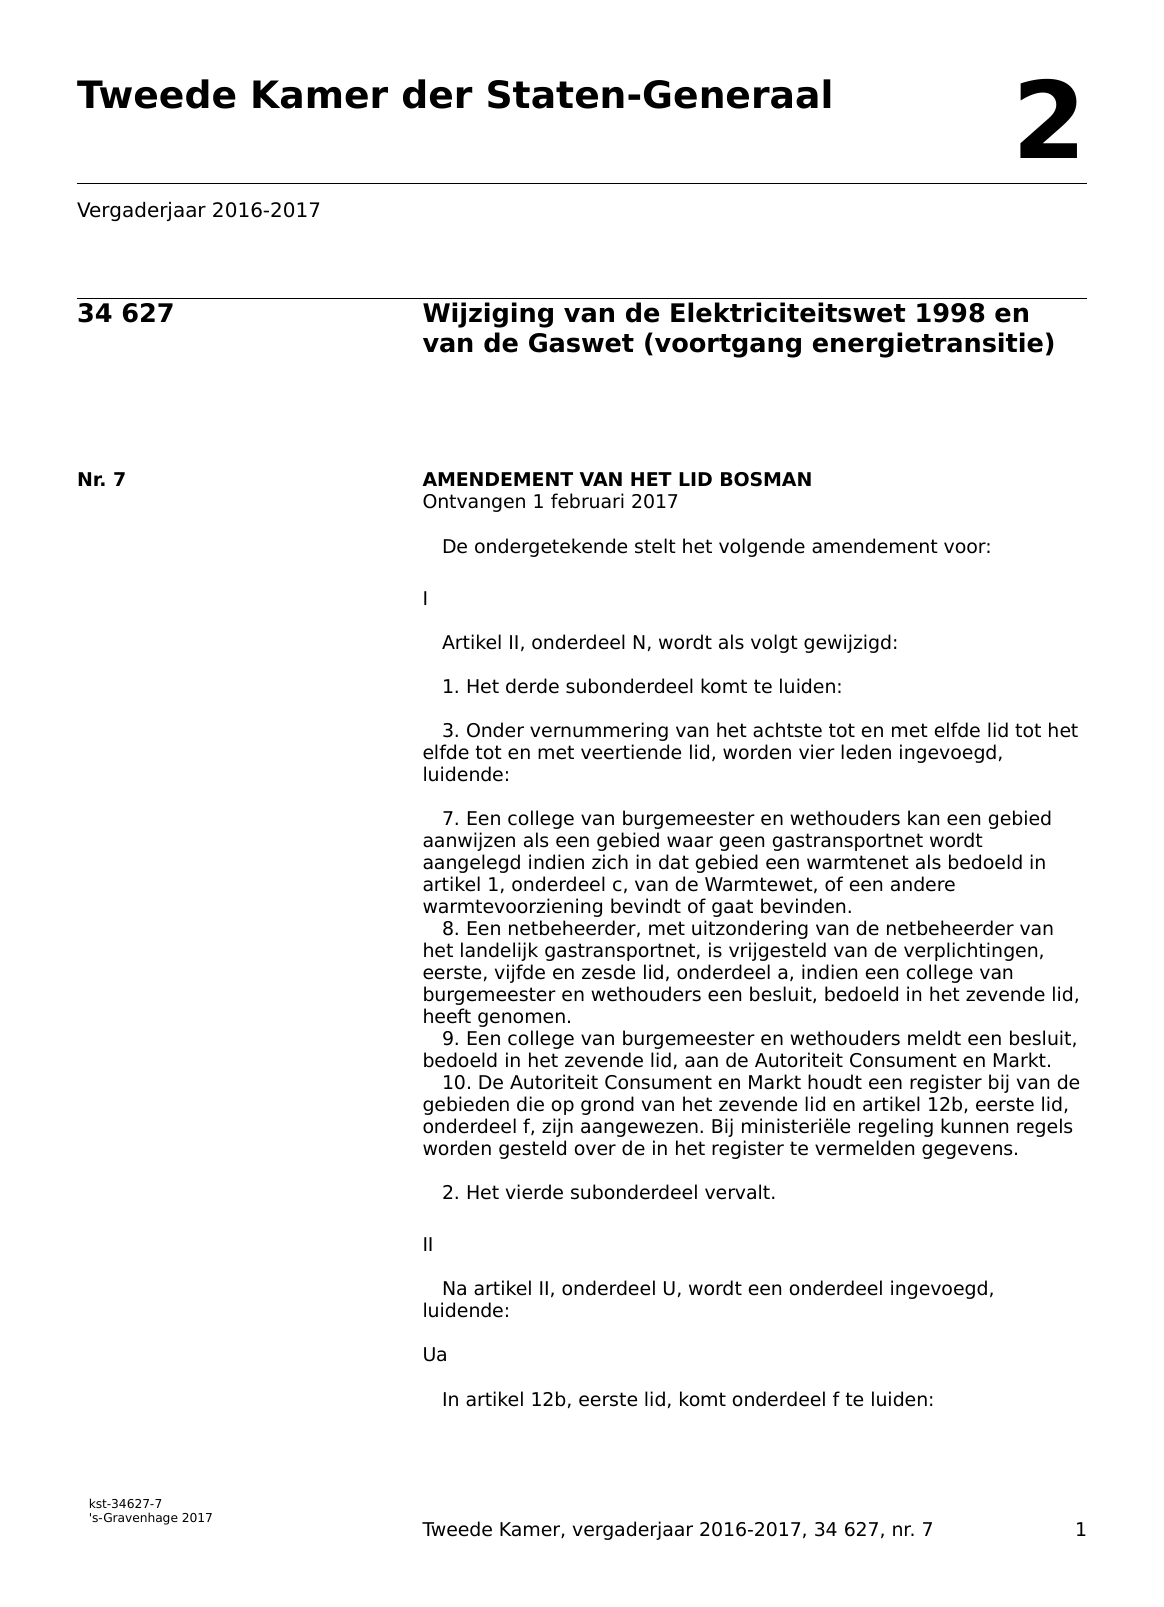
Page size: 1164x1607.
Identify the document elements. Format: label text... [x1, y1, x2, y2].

subtitle I [422, 587, 1087, 609]
text 9. Een college van burgemeester en wethouders meldt een besluit, bedoeld in het zevende lid, aan de Autoriteit Consument en Markt. [422, 1028, 1087, 1072]
table_header 2 [886, 59, 1087, 183]
text Ontvangen 1 februari 2017 [422, 491, 1087, 513]
table_header Tweede Kamer der Staten-Generaal [77, 59, 886, 183]
text 3. Onder vernummering van het achtste tot en met elfde lid tot het elfde tot en met veertiende lid, worden vier leden ingevoegd, luidende: [422, 720, 1087, 786]
text 8. Een netbeheerder, met uitzondering van de netbeheerder van het landelijk gastransportnet, is vrijgesteld van de verplichtingen, eerste, vijfde en zesde lid, onderdeel a, indien een college van burgemeester en wethouders een besluit, bedoeld in het zevende lid, heeft genomen. [422, 918, 1087, 1028]
text Ua [422, 1344, 1087, 1366]
text 10. De Autoriteit Consument en Markt houdt een register bij van de gebieden die op grond van het zevende lid en artikel 12b, eerste lid, onderdeel f, zijn aangewezen. Bij ministeriële regeling kunnen regels worden gesteld over de in het register te vermelden gegevens. [422, 1072, 1087, 1160]
text Artikel II, onderdeel N, wordt als volgt gewijzigd: [422, 632, 1087, 654]
text 's-Gravenhage 2017 [88, 1511, 323, 1525]
subtitle Nr. 7 AMENDEMENT VAN HET LID BOSMAN [77, 469, 1087, 491]
text 7. Een college van burgemeester en wethouders kan een gebied aanwijzen als een gebied waar geen gastransportnet wordt aangelegd indien zich in dat gebied een warmtenet als bedoeld in artikel 1, onderdeel c, van de Warmtewet, of een andere warmtevoorziening bevindt of gaat bevinden. [422, 808, 1087, 918]
subtitle II [422, 1234, 1087, 1256]
text In artikel 12b, eerste lid, komt onderdeel f te luiden: [422, 1388, 1087, 1410]
subtitle 34 627 Wijziging van de Elektriciteitswet 1998 en van de Gaswet (voortgang energietransitie) [77, 299, 1087, 358]
text 1. Het derde subonderdeel komt te luiden: [422, 676, 1087, 698]
table_cell Vergaderjaar 2016-2017 [77, 184, 1087, 298]
text 2. Het vierde subonderdeel vervalt. [422, 1182, 1087, 1204]
text Na artikel II, onderdeel U, wordt een onderdeel ingevoegd, luidende: [422, 1278, 1087, 1322]
text kst-34627-7 [88, 1497, 323, 1511]
text De ondergetekende stelt het volgende amendement voor: [422, 536, 1087, 557]
